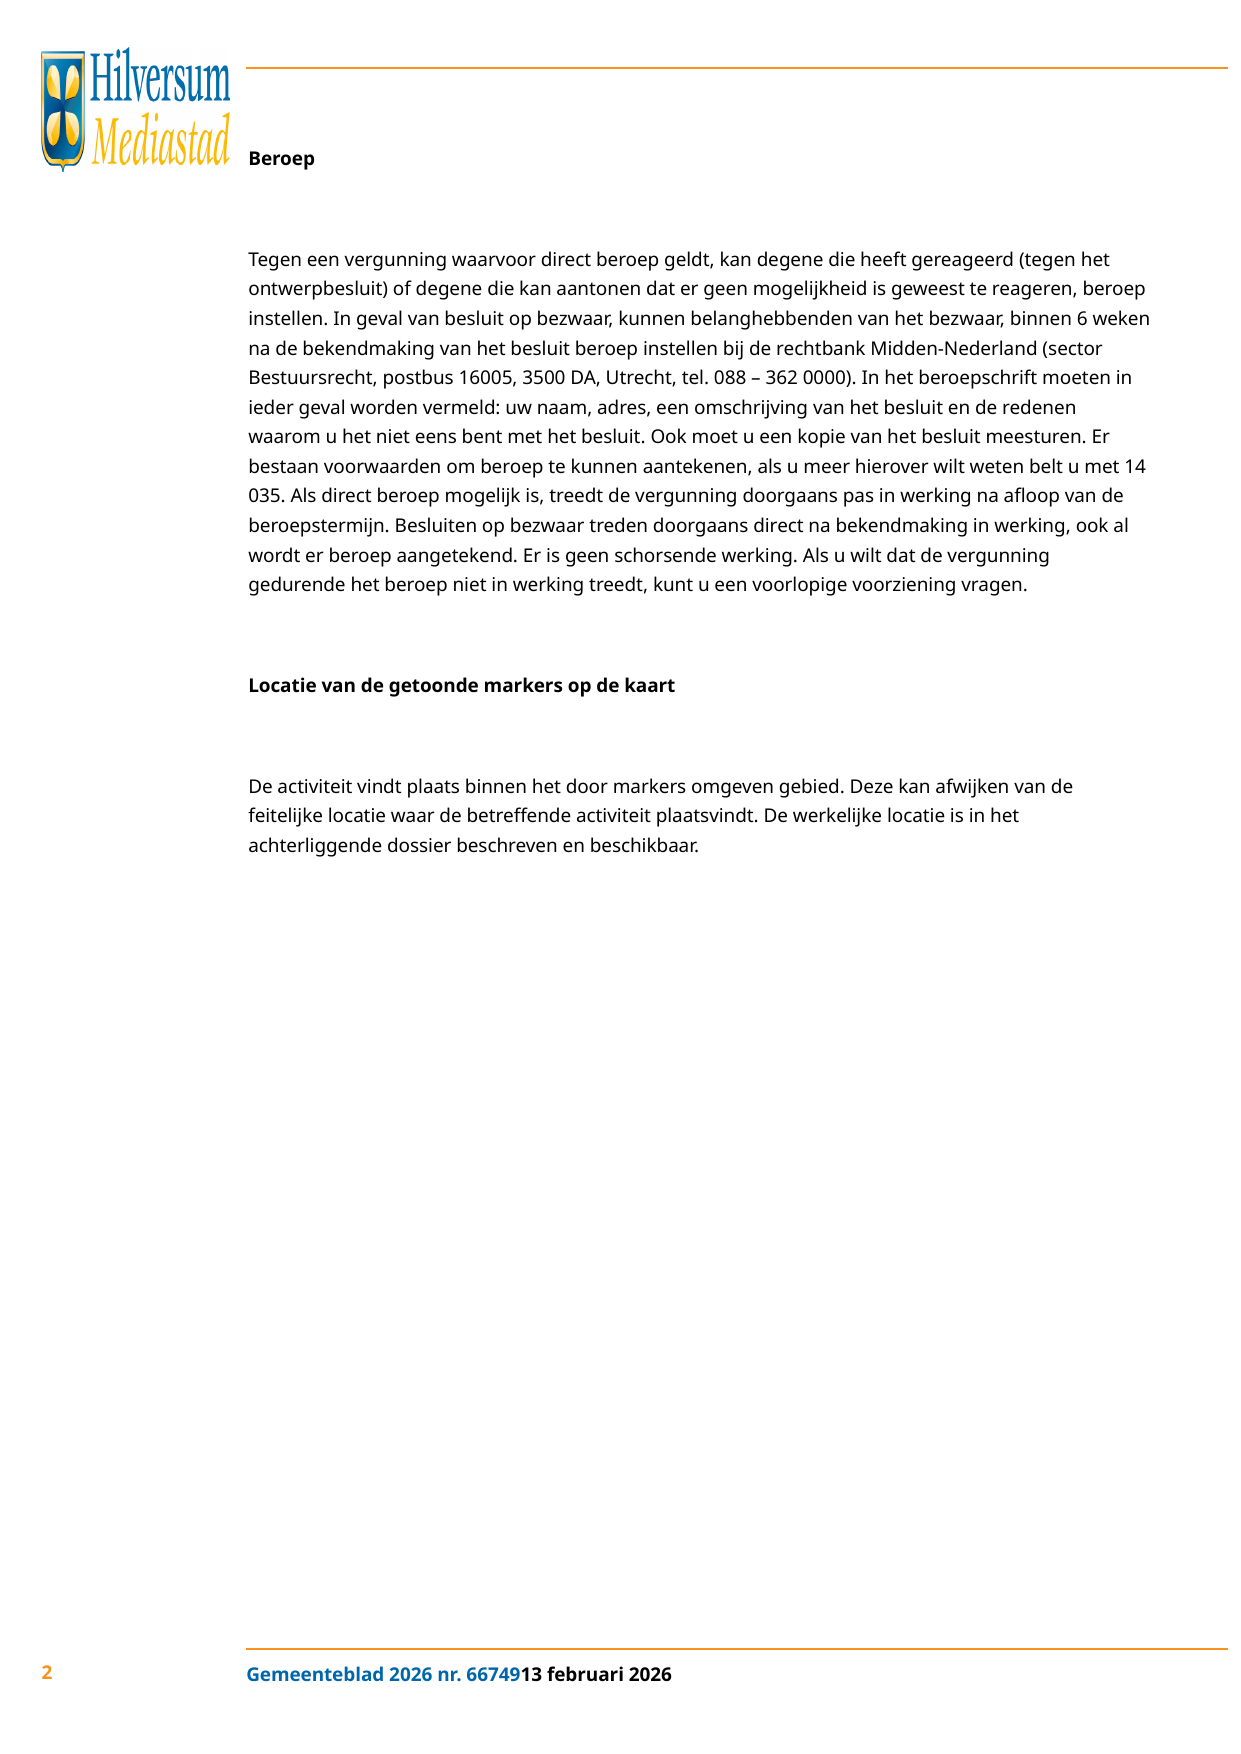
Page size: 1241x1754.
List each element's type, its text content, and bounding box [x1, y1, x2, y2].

text Beroep [248, 145, 1152, 171]
text Locatie van de getoonde markers op de kaart [248, 672, 1152, 698]
text Tegen een vergunning waarvoor direct beroep geldt, kan degene die heeft gereageerd (tegen het ontwerpbesluit) of degene die kan aantonen dat er geen mogelijkheid is geweest te reageren, beroep instellen. In geval van besluit op bezwaar, kunnen belanghebbenden van het bezwaar, binnen 6 weken na de bekendmaking van het besluit beroep instellen bij de rechtbank Midden-Nederland (sector Bestuursrecht, postbus 16005, 3500 DA, Utrecht, tel. 088 – 362 0000). In het beroepschrift moeten in ieder geval worden vermeld: uw naam, adres, een omschrijving van het besluit en de redenen waarom u het niet eens bent met het besluit. Ook moet u een kopie van het besluit meesturen. Er bestaan voorwaarden om beroep te kunnen aantekenen, als u meer hierover wilt weten belt u met 14 035. Als direct beroep mogelijk is, treedt de vergunning doorgaans pas in werking na afloop van de beroepstermijn. Besluiten op bezwaar treden doorgaans direct na bekendmaking in werking, ook al wordt er beroep aangetekend. Er is geen schorsende werking. Als u wilt dat de vergunning gedurende het beroep niet in werking treedt, kunt u een voorlopige voorziening vragen. [248, 246, 1152, 597]
picture [41, 47, 231, 172]
text De activiteit vindt plaats binnen het door markers omgeven gebied. Deze kan afwijken van de feitelijke locatie waar de betreffende activiteit plaatsvindt. De werkelijke locatie is in het achterliggende dossier beschreven en beschikbaar. [248, 773, 1152, 858]
